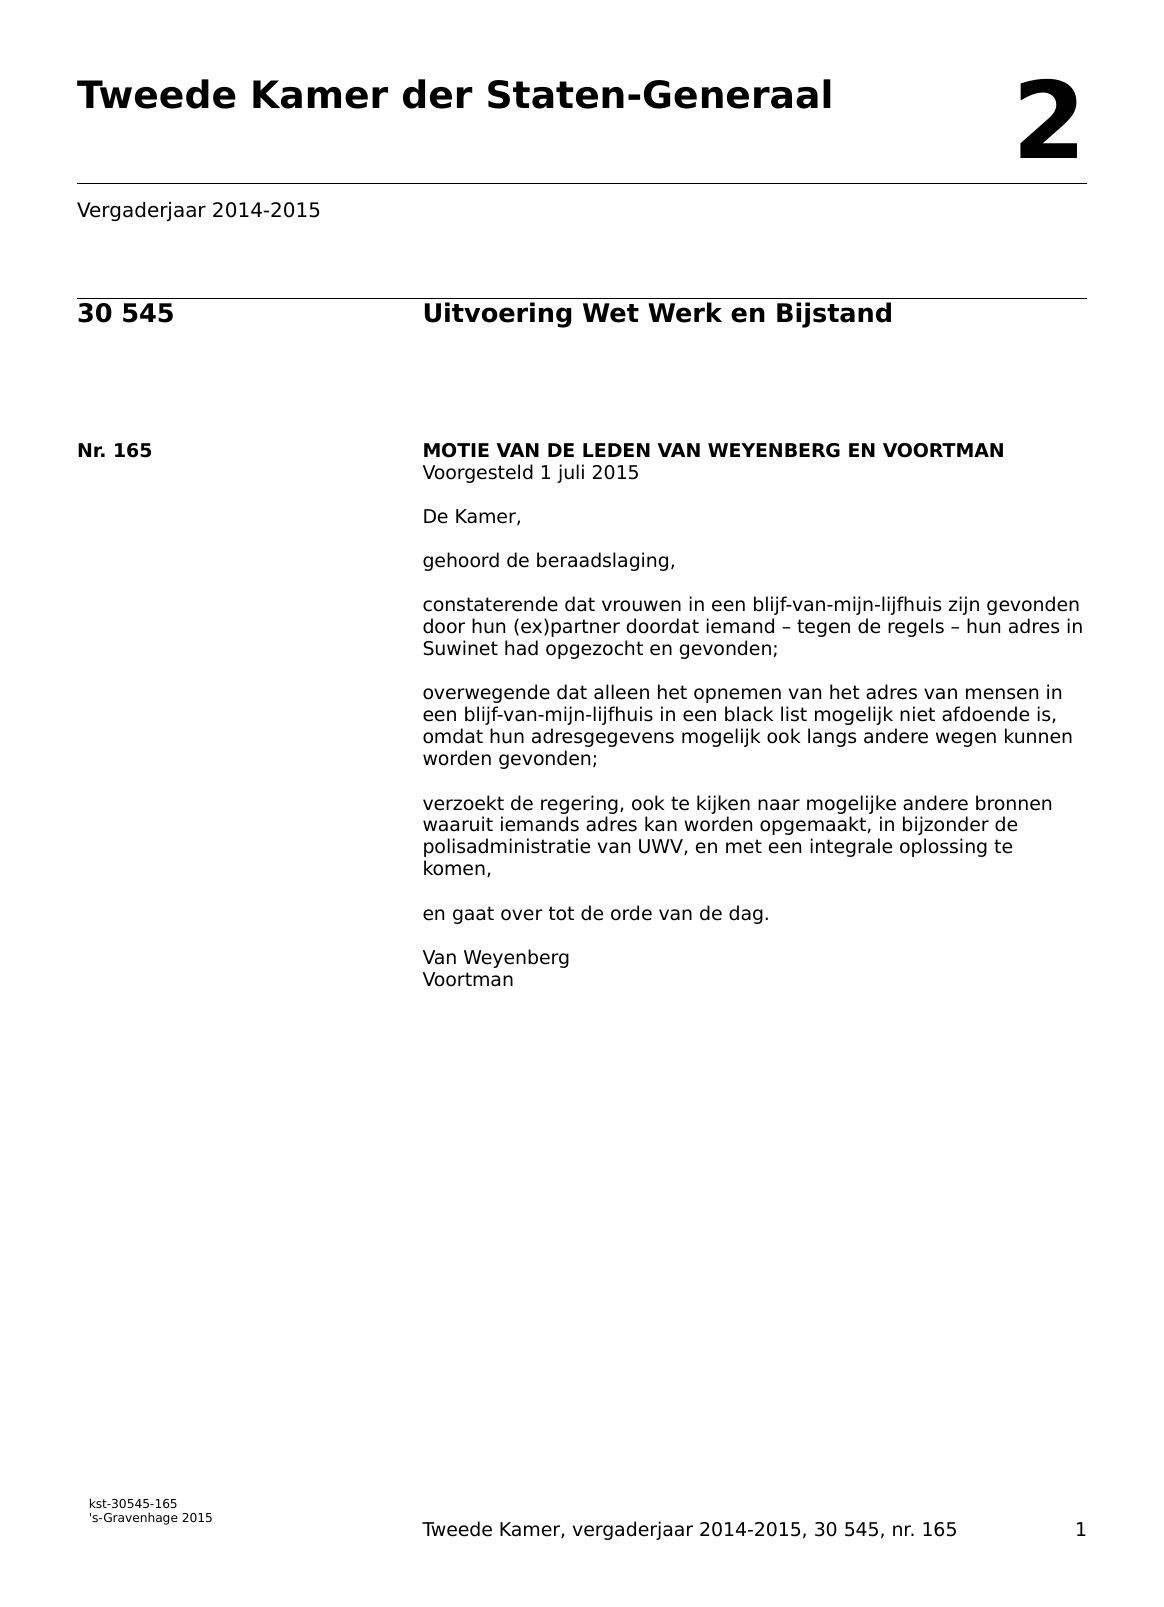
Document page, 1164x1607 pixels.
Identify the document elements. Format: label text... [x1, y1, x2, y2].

text Van Weyenberg [422, 947, 1087, 969]
text 's-Gravenhage 2015 [88, 1511, 323, 1525]
text verzoekt de regering, ook te kijken naar mogelijke andere bronnen waaruit iemands adres kan worden opgemaakt, in bijzonder de polisadministratie van UWV, en met een integrale oplossing te komen, [422, 792, 1087, 880]
table_header Tweede Kamer der Staten-Generaal [77, 59, 886, 183]
text en gaat over tot de orde van de dag. [422, 902, 1087, 924]
table_cell Vergaderjaar 2014-2015 [77, 184, 1087, 298]
text kst-30545-165 [88, 1497, 323, 1511]
text gehoord de beraadslaging, [422, 550, 1087, 572]
table_header 2 [886, 59, 1087, 183]
text De Kamer, [422, 506, 1087, 528]
text overwegende dat alleen het opnemen van het adres van mensen in een blijf-van-mijn-lijfhuis in een black list mogelijk niet afdoende is, omdat hun adresgegevens mogelijk ook langs andere wegen kunnen worden gevonden; [422, 682, 1087, 770]
text Voortman [422, 969, 1087, 991]
subtitle Nr. 165 MOTIE VAN DE LEDEN VAN WEYENBERG EN VOORTMAN [77, 440, 1087, 462]
subtitle 30 545 Uitvoering Wet Werk en Bijstand [77, 299, 1087, 329]
text constaterende dat vrouwen in een blijf-van-mijn-lijfhuis zijn gevonden door hun (ex)partner doordat iemand – tegen de regels – hun adres in Suwinet had opgezocht en gevonden; [422, 594, 1087, 660]
text Voorgesteld 1 juli 2015 [422, 462, 1087, 484]
